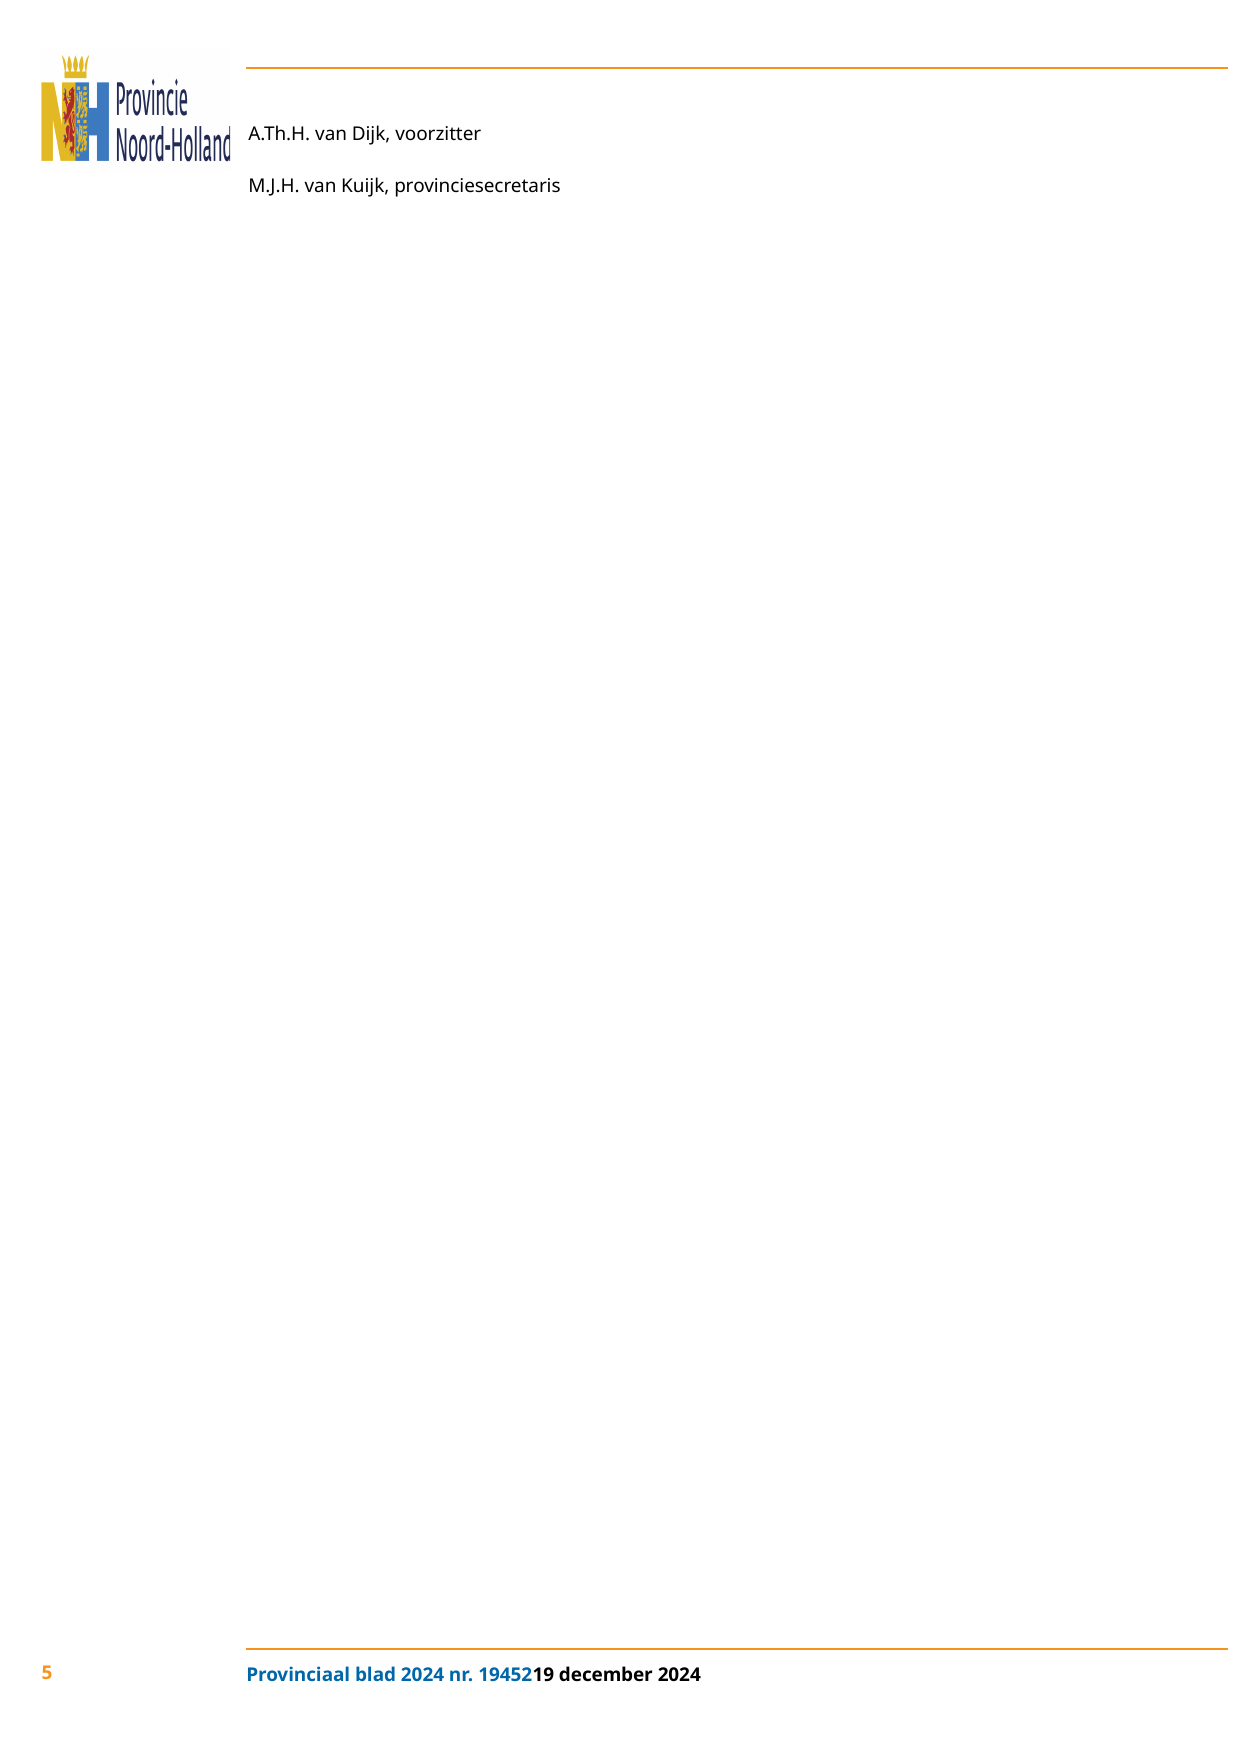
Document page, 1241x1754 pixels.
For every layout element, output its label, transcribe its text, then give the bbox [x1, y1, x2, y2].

picture [41, 47, 231, 172]
text M.J.H. van Kuijk, provinciesecretaris [248, 172, 1152, 198]
text A.Th.H. van Dijk, voorzitter [248, 121, 1152, 146]
